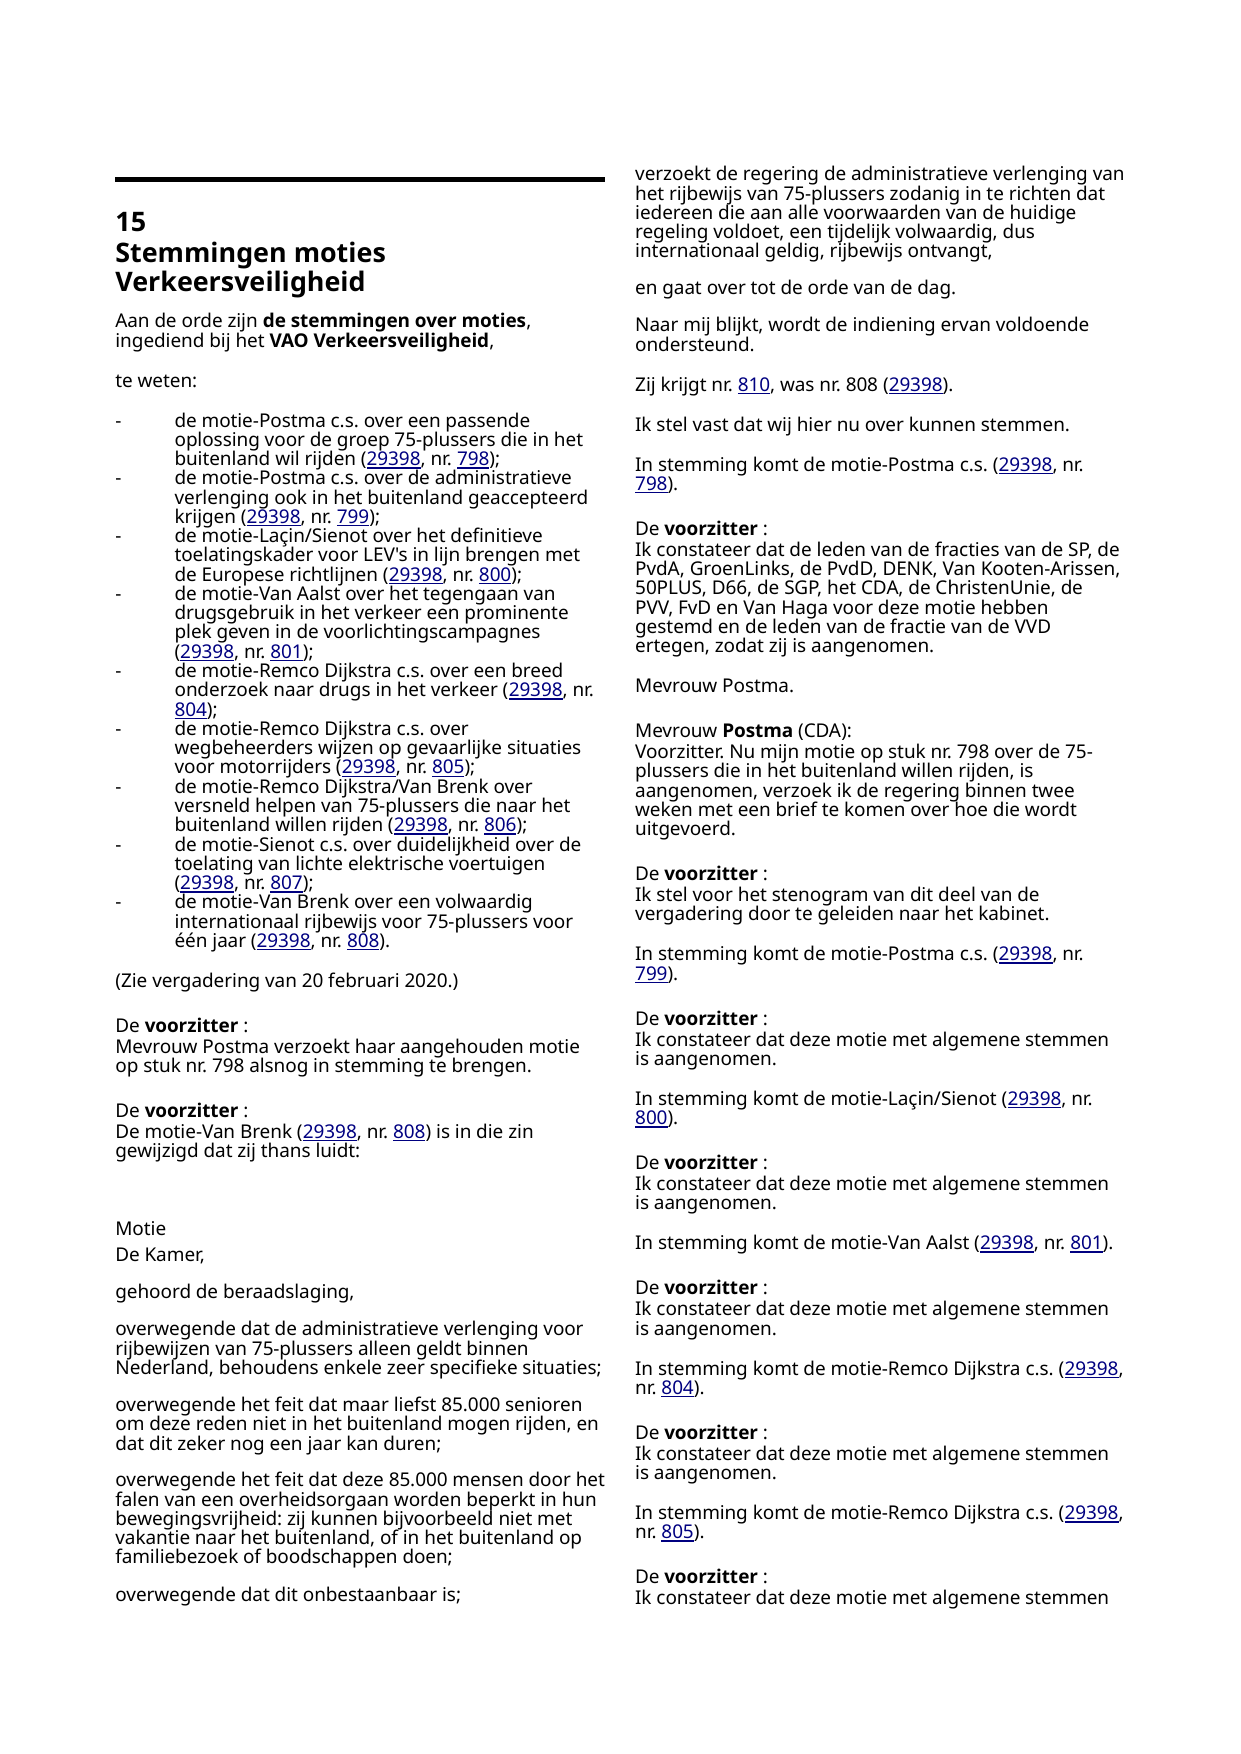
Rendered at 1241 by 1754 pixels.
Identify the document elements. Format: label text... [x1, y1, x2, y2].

text De voorzitter : [115, 1012, 605, 1038]
text Mevrouw Postma. [635, 677, 1125, 697]
text Ik constateer dat deze motie met algemene stemmen is aangenomen. [635, 1300, 1125, 1339]
text De voorzitter : [635, 1563, 1125, 1589]
list de motie-Remco Dijkstra c.s. over wegbeheerders wijzen op gevaarlijke situaties voor motorrijders (29398, nr. 805); [115, 720, 605, 778]
text In stemming komt de motie-Postma c.s. (29398, nr. 799). [635, 945, 1125, 984]
text Ik constateer dat deze motie met algemene stemmen [635, 1589, 1125, 1608]
text overwegende het feit dat deze 85.000 mensen door het falen van een overheidsorgaan worden beperkt in hun bewegingsvrijheid: zij kunnen bijvoorbeeld niet met vakantie naar het buitenland, of in het buitenland op familiebezoek of boodschappen doen; [115, 1471, 605, 1568]
list de motie-Van Aalst over het tegengaan van drugsgebruik in het verkeer een prominente plek geven in de voorlichtingscampagnes (29398, nr. 801); [115, 585, 605, 662]
text De voorzitter : [635, 515, 1125, 541]
text De voorzitter : [635, 1149, 1125, 1175]
text Voorzitter. Nu mijn motie op stuk nr. 798 over de 75-plussers die in het buitenland willen rijden, is aangenomen, verzoek ik de regering binnen twee weken met een brief te komen over hoe die wordt uitgevoerd. [635, 743, 1125, 839]
text De motie-Van Brenk (29398, nr. 808) is in die zin gewijzigd dat zij thans luidt: [115, 1123, 605, 1161]
text Motie [115, 1215, 605, 1241]
text verzoekt de regering de administratieve verlenging van het rijbewijs van 75-plussers zodanig in te richten dat iedereen die aan alle voorwaarden van de huidige regeling voldoet, een tijdelijk volwaardig, dus internationaal geldig, rijbewijs ontvangt, [635, 165, 1125, 262]
text Mevrouw Postma verzoekt haar aangehouden motie op stuk nr. 798 alsnog in stemming te brengen. [115, 1038, 605, 1076]
text Mevrouw Postma (CDA): [635, 717, 1125, 743]
text (Zie vergadering van 20 februari 2020.) [115, 972, 605, 991]
text De voorzitter : [635, 1274, 1125, 1300]
text In stemming komt de motie-Remco Dijkstra c.s. (29398, nr. 805). [635, 1504, 1125, 1543]
text De voorzitter : [115, 1097, 605, 1123]
list de motie-Remco Dijkstra/Van Brenk over versneld helpen van 75-plussers die naar het buitenland willen rijden (29398, nr. 806); [115, 778, 605, 836]
text Ik constateer dat deze motie met algemene stemmen is aangenomen. [635, 1445, 1125, 1483]
list de motie-Postma c.s. over de administratieve verlenging ook in het buitenland geaccepteerd krijgen (29398, nr. 799); [115, 469, 605, 527]
text In stemming komt de motie-Postma c.s. (29398, nr. 798). [635, 456, 1125, 494]
text Ik constateer dat deze motie met algemene stemmen is aangenomen. [635, 1175, 1125, 1213]
text Ik stel vast dat wij hier nu over kunnen stemmen. [635, 416, 1125, 435]
text De voorzitter : [635, 860, 1125, 886]
list de motie-Laçin/Sienot over het definitieve toelatingskader voor LEV's in lijn brengen met de Europese richtlijnen (29398, nr. 800); [115, 527, 605, 585]
text Zij krijgt nr. 810, was nr. 808 (29398). [635, 376, 1125, 395]
text gehoord de beraadslaging, [115, 1283, 605, 1303]
text overwegende dat dit onbestaanbaar is; [115, 1586, 605, 1605]
text Ik constateer dat de leden van de fracties van de SP, de PvdA, GroenLinks, de PvdD, DENK, Van Kooten-Arissen, 50PLUS, D66, de SGP, het CDA, de ChristenUnie, de PVV, FvD en Van Haga voor deze motie hebben gestemd en de leden van de fractie van de VVD ertegen, zodat zij is aangenomen. [635, 541, 1125, 656]
list de motie-Van Brenk over een volwaardig internationaal rijbewijs voor 75-plussers voor één jaar (29398, nr. 808). [115, 893, 605, 951]
text 15 [115, 203, 605, 239]
list de motie-Sienot c.s. over duidelijkheid over de toelating van lichte elektrische voertuigen (29398, nr. 807); [115, 836, 605, 893]
text Ik constateer dat deze motie met algemene stemmen is aangenomen. [635, 1031, 1125, 1069]
text In stemming komt de motie-Van Aalst (29398, nr. 801). [635, 1234, 1125, 1254]
list de motie-Postma c.s. over een passende oplossing voor de groep 75-plussers die in het buitenland wil rijden (29398, nr. 798); [115, 412, 605, 469]
text Aan de orde zijn de stemmingen over moties, ingediend bij het VAO Verkeersveiligheid, [115, 312, 605, 351]
text In stemming komt de motie-Remco Dijkstra c.s. (29398, nr. 804). [635, 1359, 1125, 1398]
text en gaat over tot de orde van de dag. [635, 279, 1125, 299]
text De voorzitter : [635, 1005, 1125, 1031]
text overwegende dat de administratieve verlenging voor rijbewijzen van 75-plussers alleen geldt binnen Nederland, behoudens enkele zeer specifieke situaties; [115, 1320, 605, 1378]
text Stemmingen moties Verkeersveiligheid [115, 239, 605, 312]
text In stemming komt de motie-Laçin/Sienot (29398, nr. 800). [635, 1090, 1125, 1128]
text Ik stel voor het stenogram van dit deel van de vergadering door te geleiden naar het kabinet. [635, 886, 1125, 924]
text te weten: [115, 372, 605, 391]
list de motie-Remco Dijkstra c.s. over een breed onderzoek naar drugs in het verkeer (29398, nr. 804); [115, 662, 605, 720]
text overwegende het feit dat maar liefst 85.000 senioren om deze reden niet in het buitenland mogen rijden, en dat dit zeker nog een jaar kan duren; [115, 1396, 605, 1454]
text De Kamer, [115, 1246, 605, 1266]
text Naar mij blijkt, wordt de indiening ervan voldoende ondersteund. [635, 316, 1125, 355]
text De voorzitter : [635, 1419, 1125, 1445]
